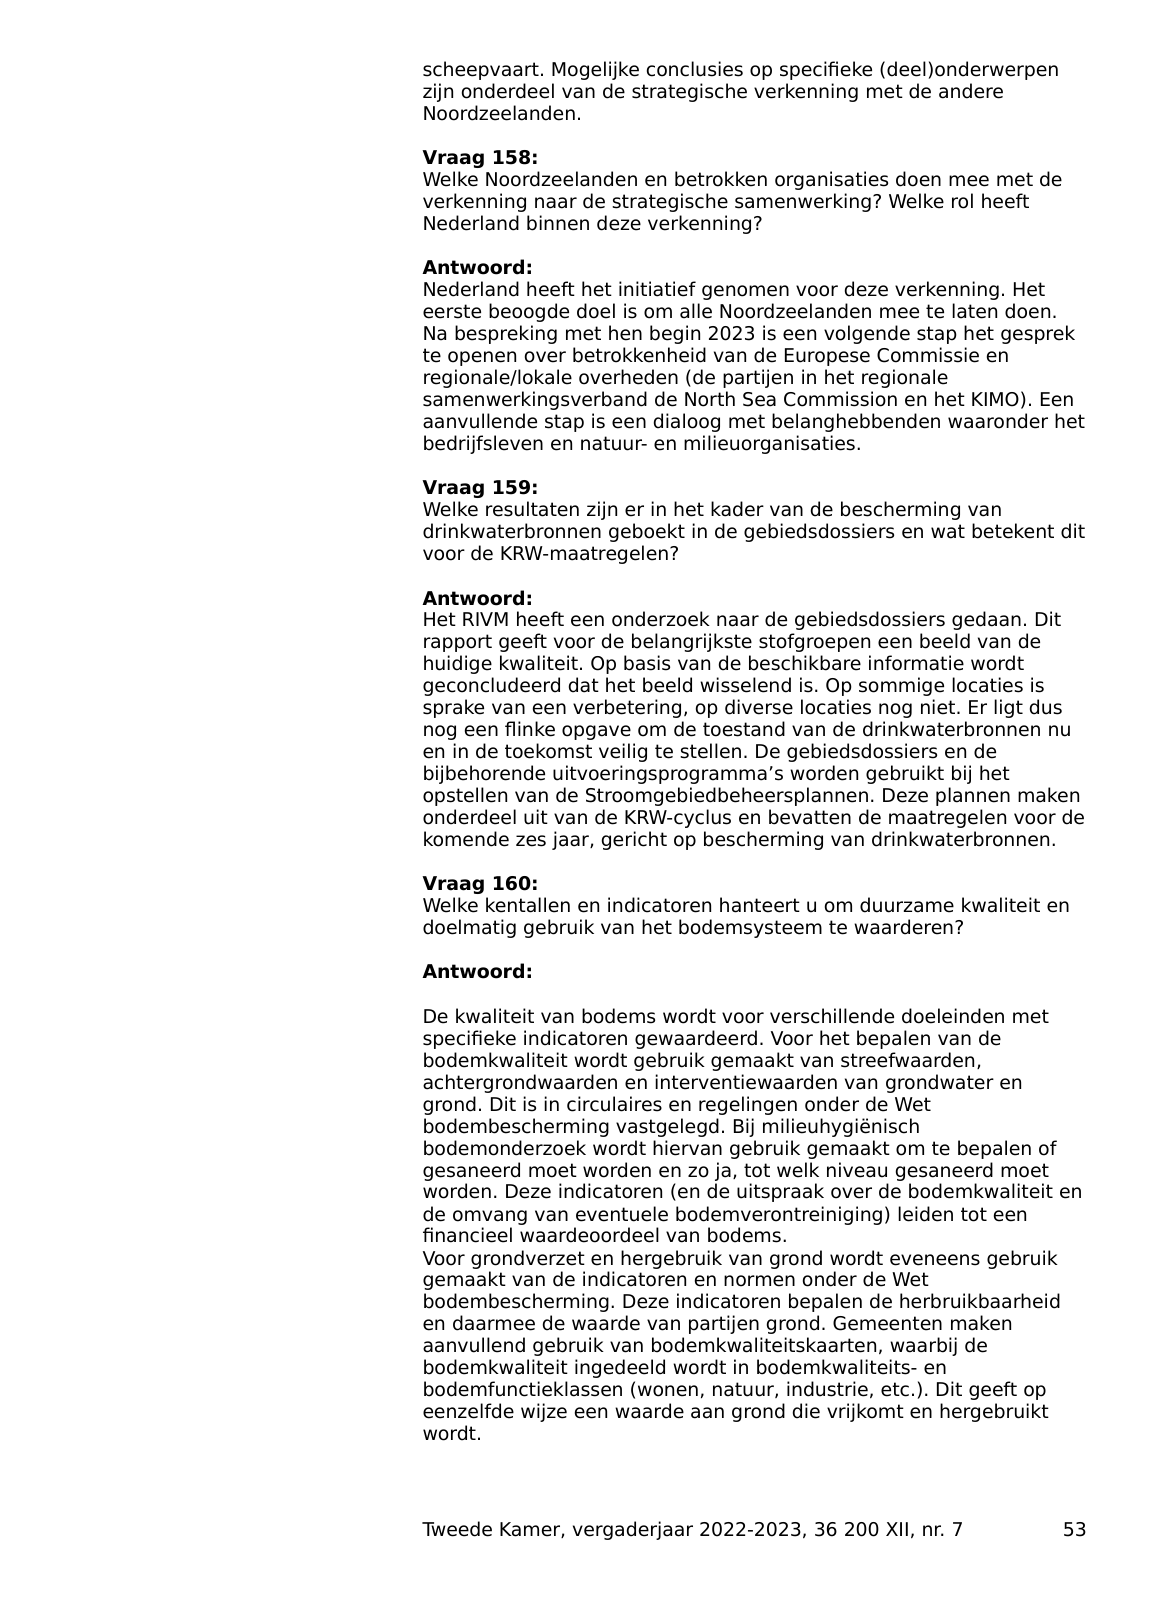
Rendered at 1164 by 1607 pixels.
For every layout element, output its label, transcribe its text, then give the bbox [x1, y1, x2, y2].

subtitle Antwoord: [422, 257, 1087, 279]
subtitle Vraag 160: [422, 873, 1087, 895]
subtitle Vraag 158: [422, 147, 1087, 169]
text Welke resultaten zijn er in het kader van de bescherming van drinkwaterbronnen geboekt in de gebiedsdossiers en wat betekent dit voor de KRW-maatregelen? [422, 499, 1087, 565]
subtitle Antwoord: [422, 587, 1087, 609]
subtitle Vraag 159: [422, 477, 1087, 499]
text De kwaliteit van bodems wordt voor verschillende doeleinden met specifieke indicatoren gewaardeerd. Voor het bepalen van de bodemkwaliteit wordt gebruik gemaakt van streefwaarden, achtergrondwaarden en interventiewaarden van grondwater en grond. Dit is in circulaires en regelingen onder de Wet bodembescherming vastgelegd. Bij milieuhygiënisch bodemonderzoek wordt hiervan gebruik gemaakt om te bepalen of gesaneerd moet worden en zo ja, tot welk niveau gesaneerd moet worden. Deze indicatoren (en de uitspraak over de bodemkwaliteit en de omvang van eventuele bodemverontreiniging) leiden tot een financieel waardeoordeel van bodems. [422, 1006, 1087, 1247]
text Het RIVM heeft een onderzoek naar de gebiedsdossiers gedaan. Dit rapport geeft voor de belangrijkste stofgroepen een beeld van de huidige kwaliteit. Op basis van de beschikbare informatie wordt geconcludeerd dat het beeld wisselend is. Op sommige locaties is sprake van een verbetering, op diverse locaties nog niet. Er ligt dus nog een flinke opgave om de toestand van de drinkwaterbronnen nu en in de toekomst veilig te stellen. De gebiedsdossiers en de bijbehorende uitvoeringsprogramma’s worden gebruikt bij het opstellen van de Stroomgebiedbeheersplannen. Deze plannen maken onderdeel uit van de KRW-cyclus en bevatten de maatregelen voor de komende zes jaar, gericht op bescherming van drinkwaterbronnen. [422, 609, 1087, 851]
text Voor grondverzet en hergebruik van grond wordt eveneens gebruik gemaakt van de indicatoren en normen onder de Wet bodembescherming. Deze indicatoren bepalen de herbruikbaarheid en daarmee de waarde van partijen grond. Gemeenten maken aanvullend gebruik van bodemkwaliteitskaarten, waarbij de bodemkwaliteit ingedeeld wordt in bodemkwaliteits- en bodemfunctieklassen (wonen, natuur, industrie, etc.). Dit geeft op eenzelfde wijze een waarde aan grond die vrijkomt en hergebruikt wordt. [422, 1247, 1087, 1445]
text scheepvaart. Mogelijke conclusies op specifieke (deel)onderwerpen zijn onderdeel van de strategische verkenning met de andere Noordzeelanden. [422, 59, 1087, 125]
text Welke Noordzeelanden en betrokken organisaties doen mee met de verkenning naar de strategische samenwerking? Welke rol heeft Nederland binnen deze verkenning? [422, 169, 1087, 235]
text Welke kentallen en indicatoren hanteert u om duurzame kwaliteit en doelmatig gebruik van het bodemsysteem te waarderen? [422, 895, 1087, 939]
text Nederland heeft het initiatief genomen voor deze verkenning. Het eerste beoogde doel is om alle Noordzeelanden mee te laten doen. Na bespreking met hen begin 2023 is een volgende stap het gesprek te openen over betrokkenheid van de Europese Commissie en regionale/lokale overheden (de partijen in het regionale samenwerkingsverband de North Sea Commission en het KIMO). Een aanvullende stap is een dialoog met belanghebbenden waaronder het bedrijfsleven en natuur- en milieuorganisaties. [422, 279, 1087, 455]
subtitle Antwoord: [422, 961, 1087, 983]
